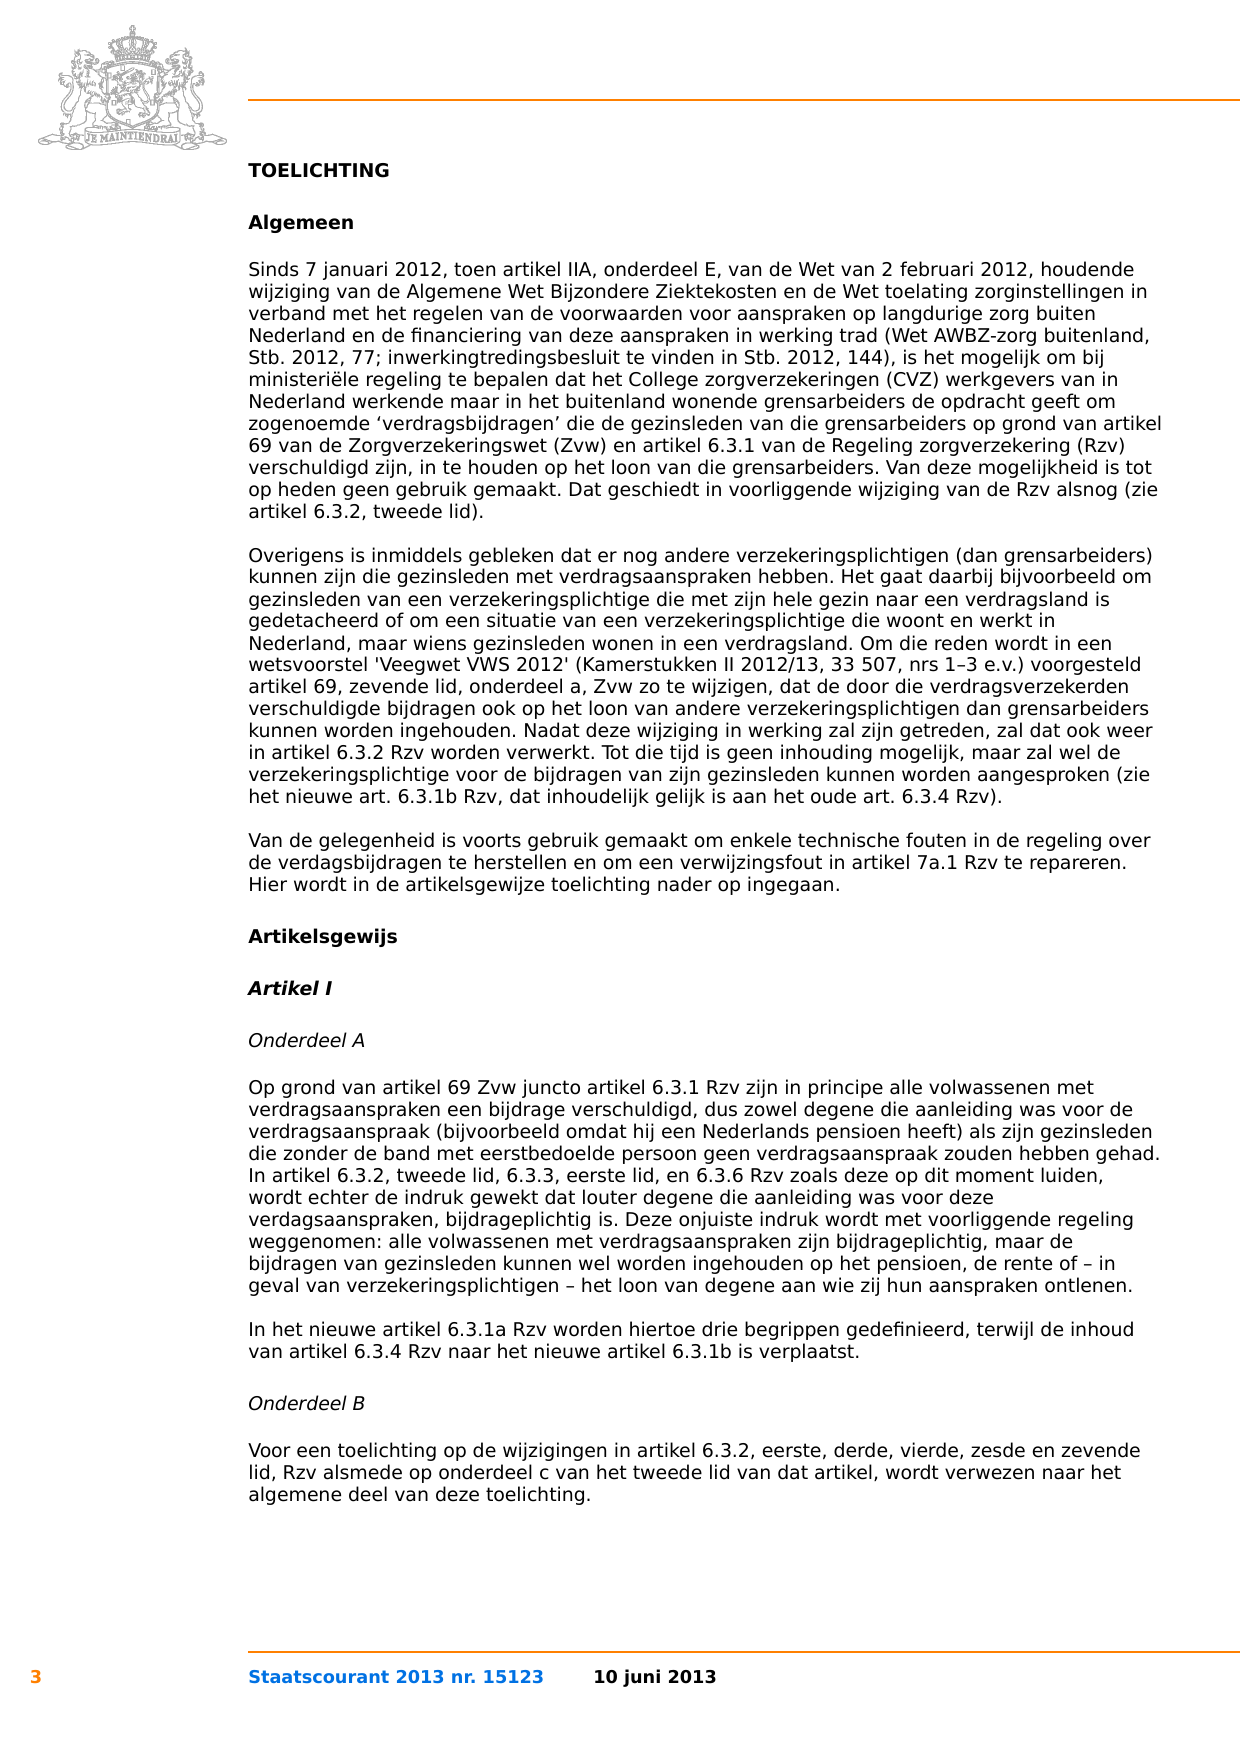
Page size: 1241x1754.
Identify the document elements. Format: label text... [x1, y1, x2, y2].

text Sinds 7 januari 2012, toen artikel IIA, onderdeel E, van de Wet van 2 februari 2012, houdende wijziging van de Algemene Wet Bijzondere Ziektekosten en de Wet toelating zorginstellingen in verband met het regelen van de voorwaarden voor aanspraken op langdurige zorg buiten Nederland en de financiering van deze aanspraken in werking trad (Wet AWBZ-zorg buitenland, Stb. 2012, 77; inwerkingtredingsbesluit te vinden in Stb. 2012, 144), is het mogelijk om bij ministeriële regeling te bepalen dat het College zorgverzekeringen (CVZ) werkgevers van in Nederland werkende maar in het buitenland wonende grensarbeiders de opdracht geeft om zogenoemde ‘verdragsbijdragen’ die de gezinsleden van die grensarbeiders op grond van artikel 69 van de Zorgverzekeringswet (Zvw) en artikel 6.3.1 van de Regeling zorgverzekering (Rzv) verschuldigd zijn, in te houden op het loon van die grensarbeiders. Van deze mogelijkheid is tot op heden geen gebruik gemaakt. Dat geschiedt in voorliggende wijziging van de Rzv alsnog (zie artikel 6.3.2, tweede lid). [248, 259, 1163, 523]
text Overigens is inmiddels gebleken dat er nog andere verzekeringsplichtigen (dan grensarbeiders) kunnen zijn die gezinsleden met verdragsaanspraken hebben. Het gaat daarbij bijvoorbeeld om gezinsleden van een verzekeringsplichtige die met zijn hele gezin naar een verdragsland is gedetacheerd of om een situatie van een verzekeringsplichtige die woont en werkt in Nederland, maar wiens gezinsleden wonen in een verdragsland. Om die reden wordt in een wetsvoorstel 'Veegwet VWS 2012' (Kamerstukken II 2012/13, 33 507, nrs 1–3 e.v.) voorgesteld artikel 69, zevende lid, onderdeel a, Zvw zo te wijzigen, dat de door die verdragsverzekerden verschuldigde bijdragen ook op het loon van andere verzekeringsplichtigen dan grensarbeiders kunnen worden ingehouden. Nadat deze wijziging in werking zal zijn getreden, zal dat ook weer in artikel 6.3.2 Rzv worden verwerkt. Tot die tijd is geen inhouding mogelijk, maar zal wel de verzekeringsplichtige voor de bijdragen van zijn gezinsleden kunnen worden aangesproken (zie het nieuwe art. 6.3.1b Rzv, dat inhoudelijk gelijk is aan het oude art. 6.3.4 Rzv). [248, 544, 1163, 808]
subtitle Onderdeel A [248, 1030, 1163, 1052]
subtitle Artikel I [248, 978, 1163, 1000]
subtitle Algemeen [248, 212, 1163, 234]
text Voor een toelichting op de wijzigingen in artikel 6.3.2, eerste, derde, vierde, zesde en zevende lid, Rzv alsmede op onderdeel c van het tweede lid van dat artikel, wordt verwezen naar het algemene deel van deze toelichting. [248, 1439, 1163, 1506]
text Op grond van artikel 69 Zvw juncto artikel 6.3.1 Rzv zijn in principe alle volwassenen met verdragsaanspraken een bijdrage verschuldigd, dus zowel degene die aanleiding was voor de verdragsaanspraak (bijvoorbeeld omdat hij een Nederlands pensioen heeft) als zijn gezinsleden die zonder de band met eerstbedoelde persoon geen verdragsaanspraak zouden hebben gehad. In artikel 6.3.2, tweede lid, 6.3.3, eerste lid, en 6.3.6 Rzv zoals deze op dit moment luiden, wordt echter de indruk gewekt dat louter degene die aanleiding was voor deze verdagsaanspraken, bijdrageplichtig is. Deze onjuiste indruk wordt met voorliggende regeling weggenomen: alle volwassenen met verdragsaanspraken zijn bijdrageplichtig, maar de bijdragen van gezinsleden kunnen wel worden ingehouden op het pensioen, de rente of – in geval van verzekeringsplichtigen – het loon van degene aan wie zij hun aanspraken ontlenen. [248, 1077, 1163, 1297]
text In het nieuwe artikel 6.3.1a Rzv worden hiertoe drie begrippen gedefinieerd, terwijl de inhoud van artikel 6.3.4 Rzv naar het nieuwe artikel 6.3.1b is verplaatst. [248, 1319, 1163, 1363]
picture [38, 25, 227, 150]
text Van de gelegenheid is voorts gebruik gemaakt om enkele technische fouten in de regeling over de verdagsbijdragen te herstellen en om een verwijzingsfout in artikel 7a.1 Rzv te repareren. Hier wordt in de artikelsgewijze toelichting nader op ingegaan. [248, 830, 1163, 896]
subtitle TOELICHTING [248, 160, 1163, 182]
subtitle Artikelsgewijs [248, 926, 1163, 948]
subtitle Onderdeel B [248, 1393, 1163, 1414]
